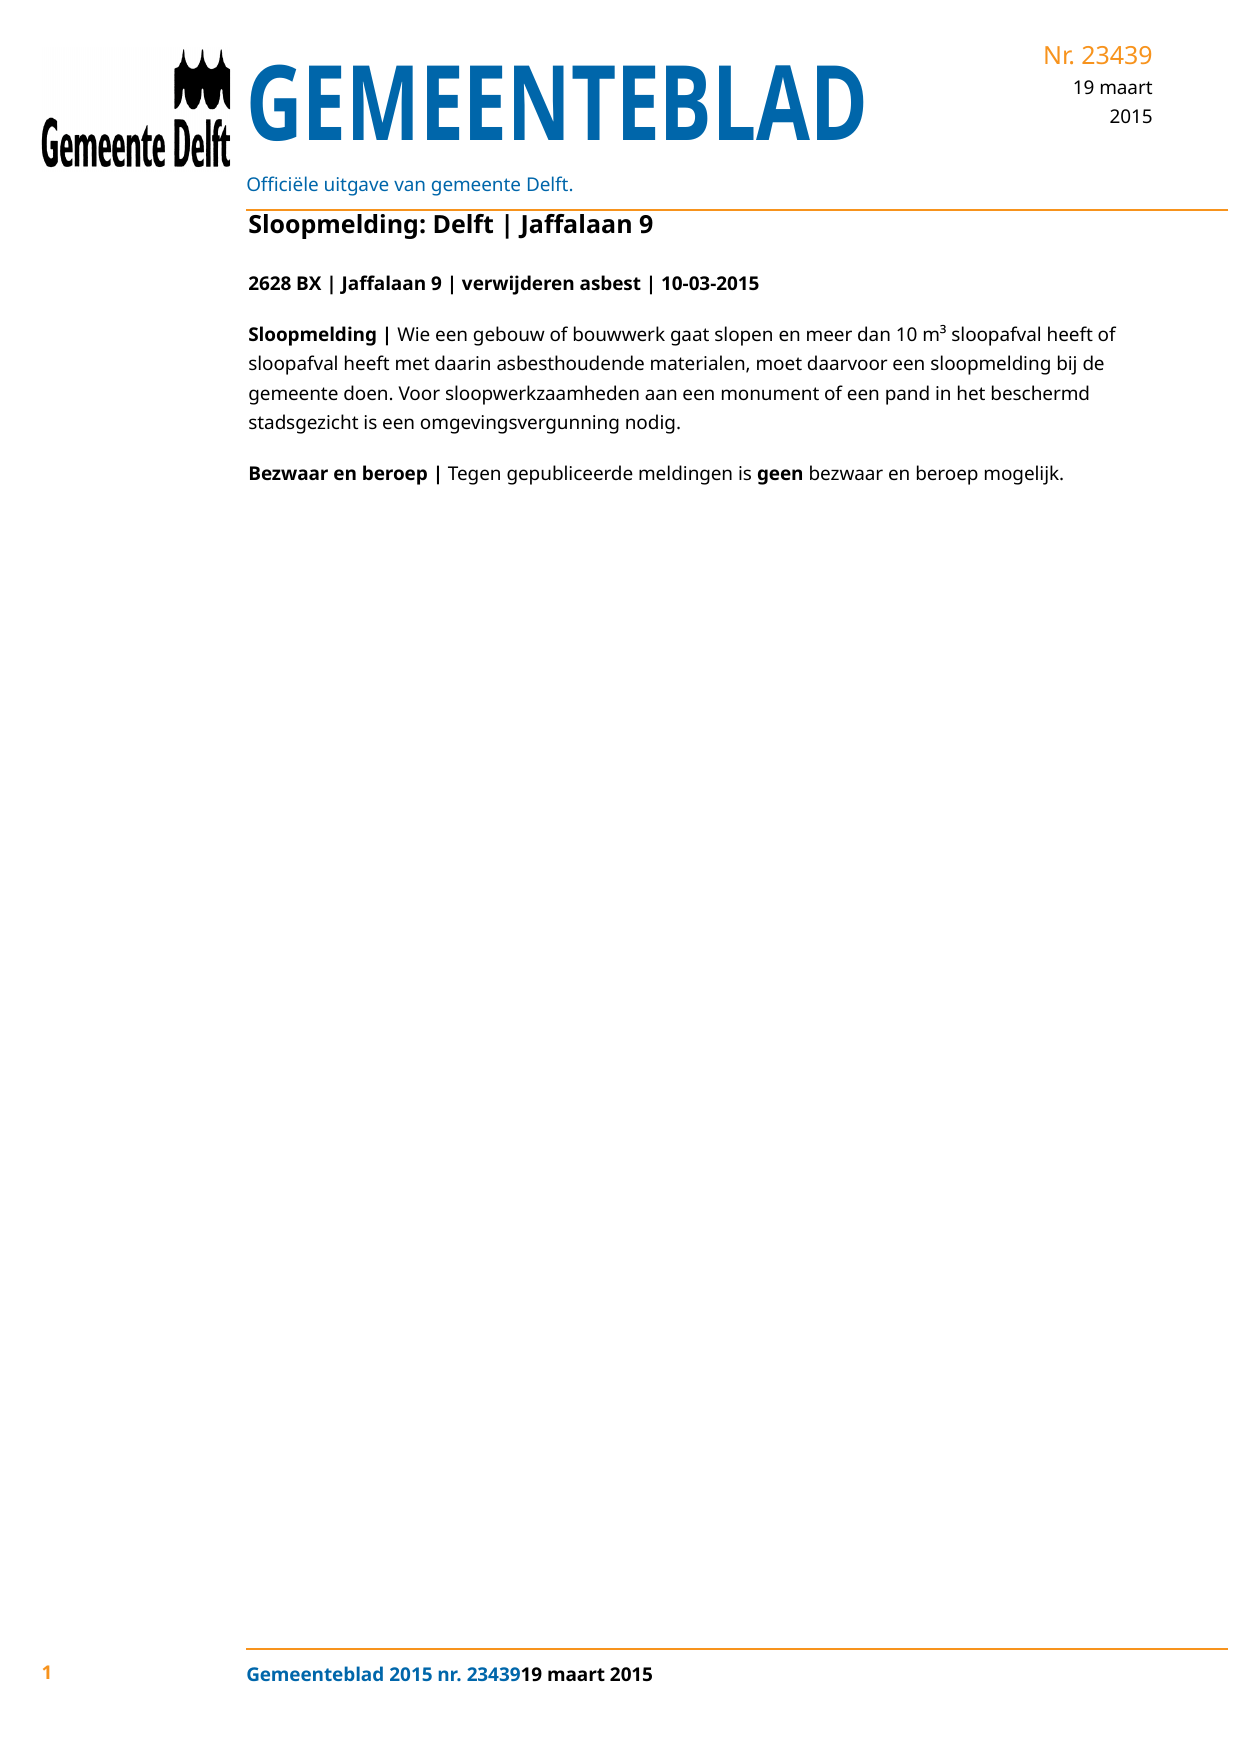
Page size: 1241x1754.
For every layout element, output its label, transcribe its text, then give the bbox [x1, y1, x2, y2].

text 2628 BX | Jaffalaan 9 | verwijderen asbest | 10-03-2015 [248, 270, 1152, 296]
picture [41, 47, 231, 172]
text Bezwaar en beroep | Tegen gepubliceerde meldingen is geen bezwaar en beroep mogelijk. [248, 460, 1152, 486]
text Sloopmelding: Delft | Jaffalaan 9 [248, 211, 1152, 241]
text Sloopmelding | Wie een gebouw of bouwwerk gaat slopen en meer dan 10 m³ sloopafval heeft of sloopafval heeft met daarin asbesthoudende materialen, moet daarvoor een sloopmelding bij de gemeente doen. Voor sloopwerkzaamheden aan een monument of een pand in het beschermd stadsgezicht is een omgevingsvergunning nodig. [248, 321, 1152, 435]
